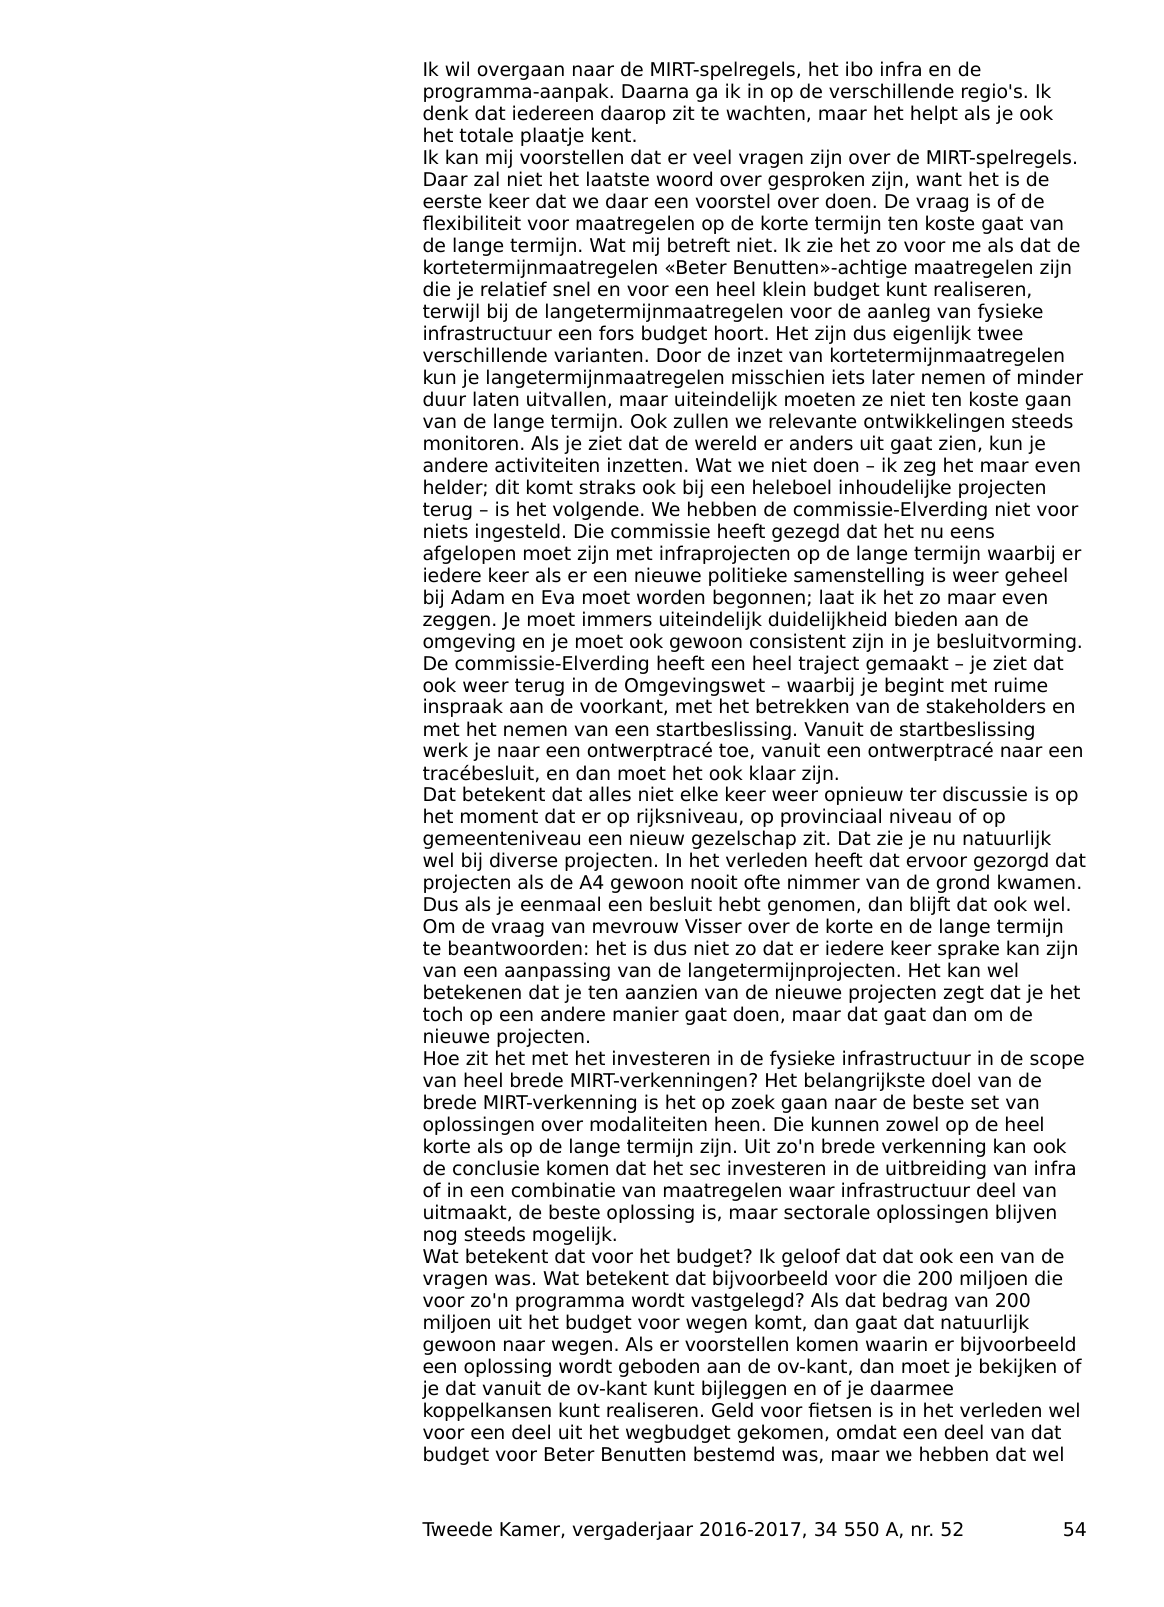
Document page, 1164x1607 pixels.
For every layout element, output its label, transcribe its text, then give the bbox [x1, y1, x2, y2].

text Wat betekent dat voor het budget? Ik geloof dat dat ook een van de vragen was. Wat betekent dat bijvoorbeeld voor die 200 miljoen die voor zo'n programma wordt vastgelegd? Als dat bedrag van 200 miljoen uit het budget voor wegen komt, dan gaat dat natuurlijk gewoon naar wegen. Als er voorstellen komen waarin er bijvoorbeeld een oplossing wordt geboden aan de ov-kant, dan moet je bekijken of je dat vanuit de ov-kant kunt bijleggen en of je daarmee koppelkansen kunt realiseren. Geld voor fietsen is in het verleden wel voor een deel uit het wegbudget gekomen, omdat een deel van dat budget voor Beter Benutten bestemd was, maar we hebben dat wel [422, 1246, 1087, 1466]
text Dat betekent dat alles niet elke keer weer opnieuw ter discussie is op het moment dat er op rijksniveau, op provinciaal niveau of op gemeenteniveau een nieuw gezelschap zit. Dat zie je nu natuurlijk wel bij diverse projecten. In het verleden heeft dat ervoor gezorgd dat projecten als de A4 gewoon nooit ofte nimmer van de grond kwamen. Dus als je eenmaal een besluit hebt genomen, dan blijft dat ook wel. Om de vraag van mevrouw Visser over de korte en de lange termijn te beantwoorden: het is dus niet zo dat er iedere keer sprake kan zijn van een aanpassing van de langetermijnprojecten. Het kan wel betekenen dat je ten aanzien van de nieuwe projecten zegt dat je het toch op een andere manier gaat doen, maar dat gaat dan om de nieuwe projecten. [422, 784, 1087, 1048]
text Ik kan mij voorstellen dat er veel vragen zijn over de MIRT-spelregels. Daar zal niet het laatste woord over gesproken zijn, want het is de eerste keer dat we daar een voorstel over doen. De vraag is of de flexibiliteit voor maatregelen op de korte termijn ten koste gaat van de lange termijn. Wat mij betreft niet. Ik zie het zo voor me als dat de kortetermijnmaatregelen «Beter Benutten»-achtige maatregelen zijn die je relatief snel en voor een heel klein budget kunt realiseren, terwijl bij de langetermijnmaatregelen voor de aanleg van fysieke infrastructuur een fors budget hoort. Het zijn dus eigenlijk twee verschillende varianten. Door de inzet van kortetermijnmaatregelen kun je langetermijnmaatregelen misschien iets later nemen of minder duur laten uitvallen, maar uiteindelijk moeten ze niet ten koste gaan van de lange termijn. Ook zullen we relevante ontwikkelingen steeds monitoren. Als je ziet dat de wereld er anders uit gaat zien, kun je andere activiteiten inzetten. Wat we niet doen – ik zeg het maar even helder; dit komt straks ook bij een heleboel inhoudelijke projecten terug – is het volgende. We hebben de commissie-Elverding niet voor niets ingesteld. Die commissie heeft gezegd dat het nu eens afgelopen moet zijn met infraprojecten op de lange termijn waarbij er iedere keer als er een nieuwe politieke samenstelling is weer geheel bij Adam en Eva moet worden begonnen; laat ik het zo maar even zeggen. Je moet immers uiteindelijk duidelijkheid bieden aan de omgeving en je moet ook gewoon consistent zijn in je besluitvorming. De commissie-Elverding heeft een heel traject gemaakt – je ziet dat ook weer terug in de Omgevingswet – waarbij je begint met ruime inspraak aan de voorkant, met het betrekken van de stakeholders en met het nemen van een startbeslissing. Vanuit de startbeslissing werk je naar een ontwerptracé toe, vanuit een ontwerptracé naar een tracébesluit, en dan moet het ook klaar zijn. [422, 147, 1087, 784]
text Hoe zit het met het investeren in de fysieke infrastructuur in de scope van heel brede MIRT-verkenningen? Het belangrijkste doel van de brede MIRT-verkenning is het op zoek gaan naar de beste set van oplossingen over modaliteiten heen. Die kunnen zowel op de heel korte als op de lange termijn zijn. Uit zo'n brede verkenning kan ook de conclusie komen dat het sec investeren in de uitbreiding van infra of in een combinatie van maatregelen waar infrastructuur deel van uitmaakt, de beste oplossing is, maar sectorale oplossingen blijven nog steeds mogelijk. [422, 1048, 1087, 1246]
text Ik wil overgaan naar de MIRT-spelregels, het ibo infra en de programma-aanpak. Daarna ga ik in op de verschillende regio's. Ik denk dat iedereen daarop zit te wachten, maar het helpt als je ook het totale plaatje kent. [422, 59, 1087, 147]
